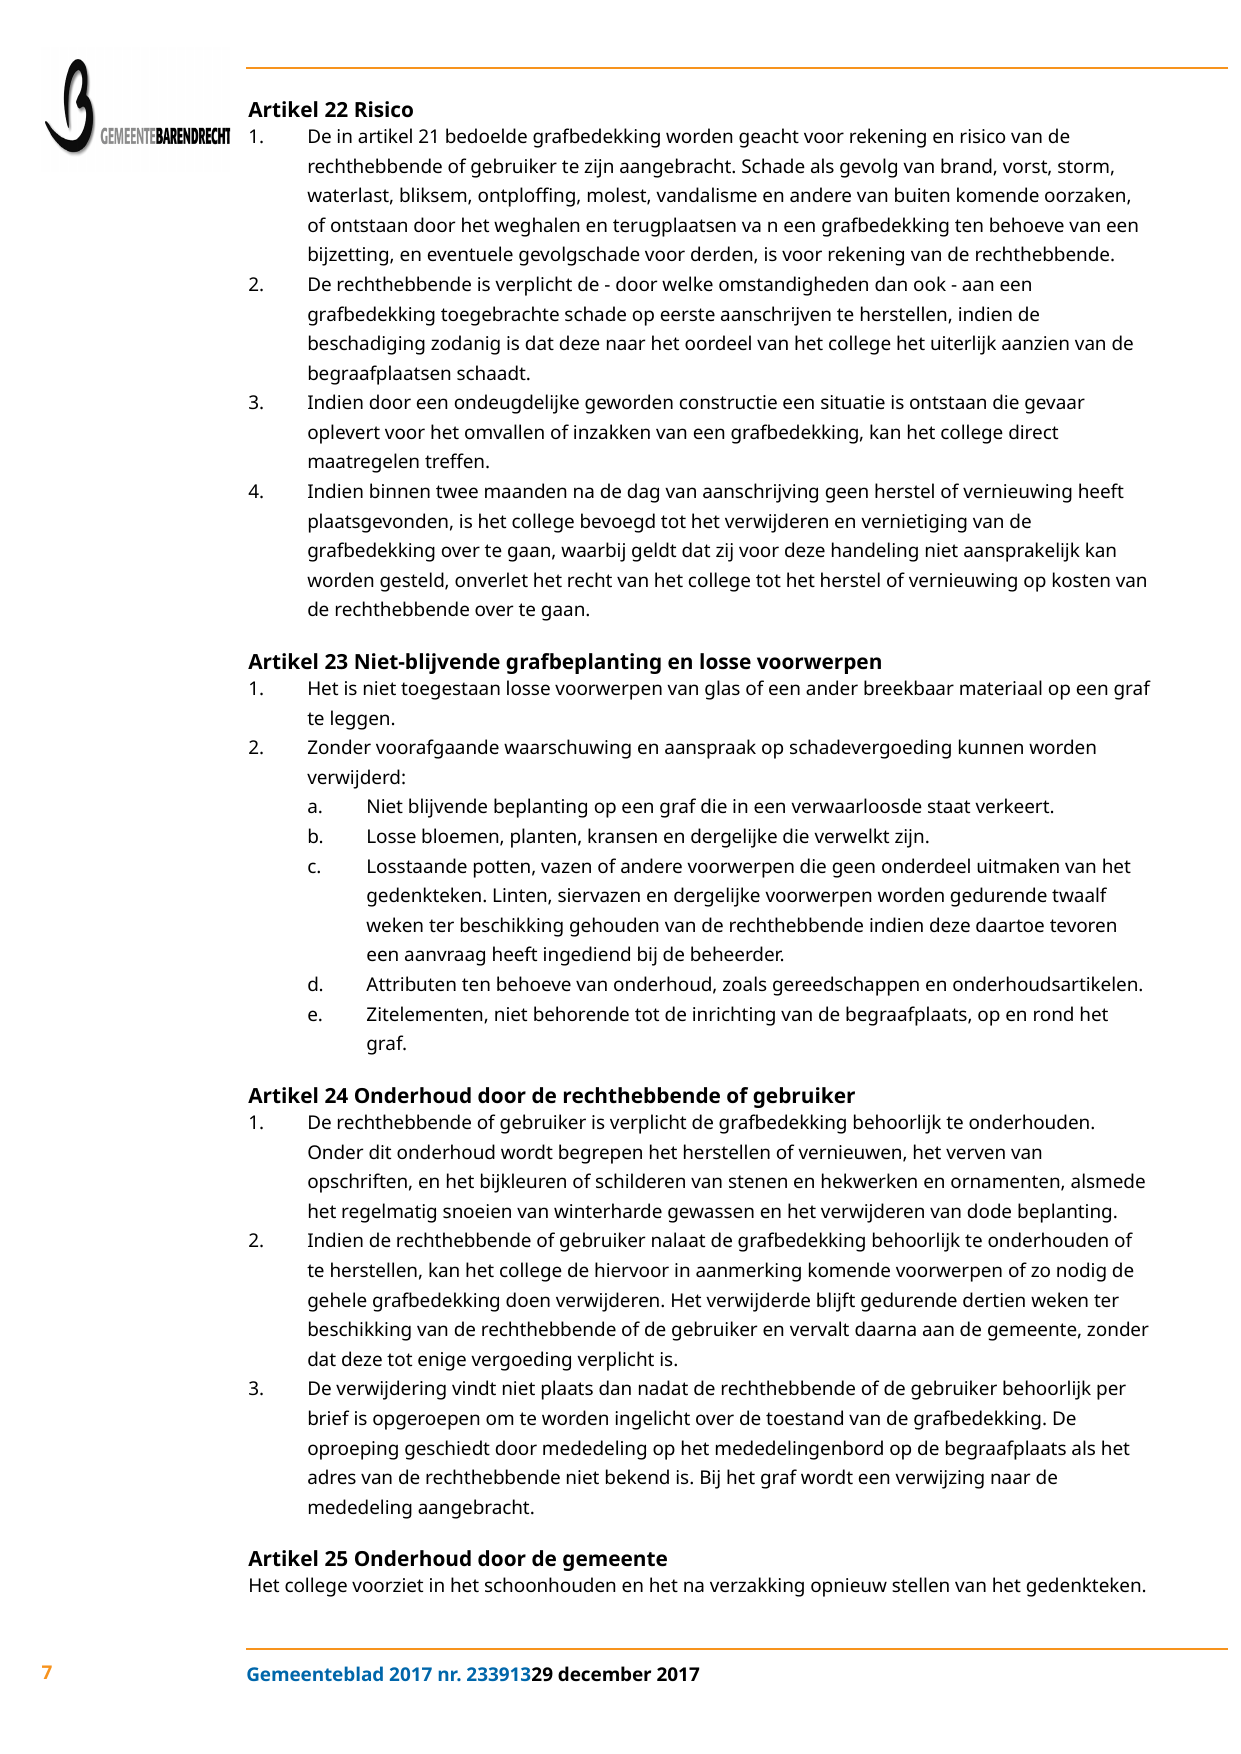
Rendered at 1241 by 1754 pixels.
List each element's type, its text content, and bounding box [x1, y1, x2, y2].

list Indien de rechthebbende of gebruiker nalaat de grafbedekking behoorlijk te onderhouden of te herstellen, kan het college de hiervoor in aanmerking komende voorwerpen of zo nodig de gehele grafbedekking doen verwijderen. Het verwijderde blijft gedurende dertien weken ter beschikking van de rechthebbende of de gebruiker en vervalt daarna aan de gemeente, zonder dat deze tot enige vergoeding verplicht is. [248, 1228, 1152, 1372]
list Zitelementen, niet behorende tot de inrichting van de begraafplaats, op en rond het graf. [307, 1001, 1152, 1056]
list Indien binnen twee maanden na de dag van aanschrijving geen herstel of vernieuwing heeft plaatsgevonden, is het college bevoegd tot het verwijderen en vernietiging van de grafbedekking over te gaan, waarbij geldt dat zij voor deze handeling niet aansprakelijk kan worden gesteld, onverlet het recht van het college tot het herstel of vernieuwing op kosten van de rechthebbende over te gaan. [248, 478, 1152, 622]
list Losstaande potten, vazen of andere voorwerpen die geen onderdeel uitmaken van het gedenkteken. Linten, siervazen en dergelijke voorwerpen worden gedurende twaalf weken ter beschikking gehouden van de rechthebbende indien deze daartoe tevoren een aanvraag heeft ingediend bij de beheerder. [307, 853, 1152, 967]
list Attributen ten behoeve van onderhoud, zoals gereedschappen en onderhoudsartikelen. [307, 971, 1152, 997]
list De verwijdering vindt niet plaats dan nadat de rechthebbende of de gebruiker behoorlijk per brief is opgeroepen om te worden ingelicht over de toestand van de grafbedekking. De oproeping geschiedt door mededeling op het mededelingenbord op de begraafplaats als het adres van de rechthebbende niet bekend is. Bij het graf wordt een verwijzing naar de mededeling aangebracht. [248, 1376, 1152, 1519]
text Artikel 23 Niet-blijvende grafbeplanting en losse voorwerpen [248, 647, 1152, 675]
text Artikel 25 Onderhoud door de gemeente [248, 1544, 1152, 1573]
list Niet blijvende beplanting op een graf die in een verwaarloosde staat verkeert. [307, 794, 1152, 819]
picture [41, 47, 231, 172]
list De in artikel 21 bedoelde grafbedekking worden geacht voor rekening en risico van de rechthebbende of gebruiker te zijn aangebracht. Schade als gevolg van brand, vorst, storm, waterlast, bliksem, ontploffing, molest, vandalisme en andere van buiten komende oorzaken, of ontstaan door het weghalen en terugplaatsen va n een grafbedekking ten behoeve van een bijzetting, en eventuele gevolgschade voor derden, is voor rekening van de rechthebbende. [248, 123, 1152, 267]
text Het college voorziet in het schoonhouden en het na verzakking opnieuw stellen van het gedenkteken. [248, 1573, 1152, 1598]
text Artikel 24 Onderhoud door de rechthebbende of gebruiker [248, 1081, 1152, 1109]
list Losse bloemen, planten, kransen en dergelijke die verwelkt zijn. [307, 823, 1152, 849]
list Het is niet toegestaan losse voorwerpen van glas of een ander breekbaar materiaal op een graf te leggen. [248, 675, 1152, 731]
list De rechthebbende is verplicht de - door welke omstandigheden dan ook - aan een grafbedekking toegebrachte schade op eerste aanschrijven te herstellen, indien de beschadiging zodanig is dat deze naar het oordeel van het college het uiterlijk aanzien van de begraafplaatsen schaadt. [248, 271, 1152, 386]
list Indien door een ondeugdelijke geworden constructie een situatie is ontstaan die gevaar oplevert voor het omvallen of inzakken van een grafbedekking, kan het college direct maatregelen treffen. [248, 389, 1152, 474]
text Artikel 22 Risico [248, 95, 1152, 123]
list De rechthebbende of gebruiker is verplicht de grafbedekking behoorlijk te onderhouden. Onder dit onderhoud wordt begrepen het herstellen of vernieuwen, het verven van opschriften, en het bijkleuren of schilderen van stenen en hekwerken en ornamenten, alsmede het regelmatig snoeien van winterharde gewassen en het verwijderen van dode beplanting. [248, 1109, 1152, 1224]
list Zonder voorafgaande waarschuwing en aanspraak op schadevergoeding kunnen worden verwijderd: [248, 734, 1152, 790]
